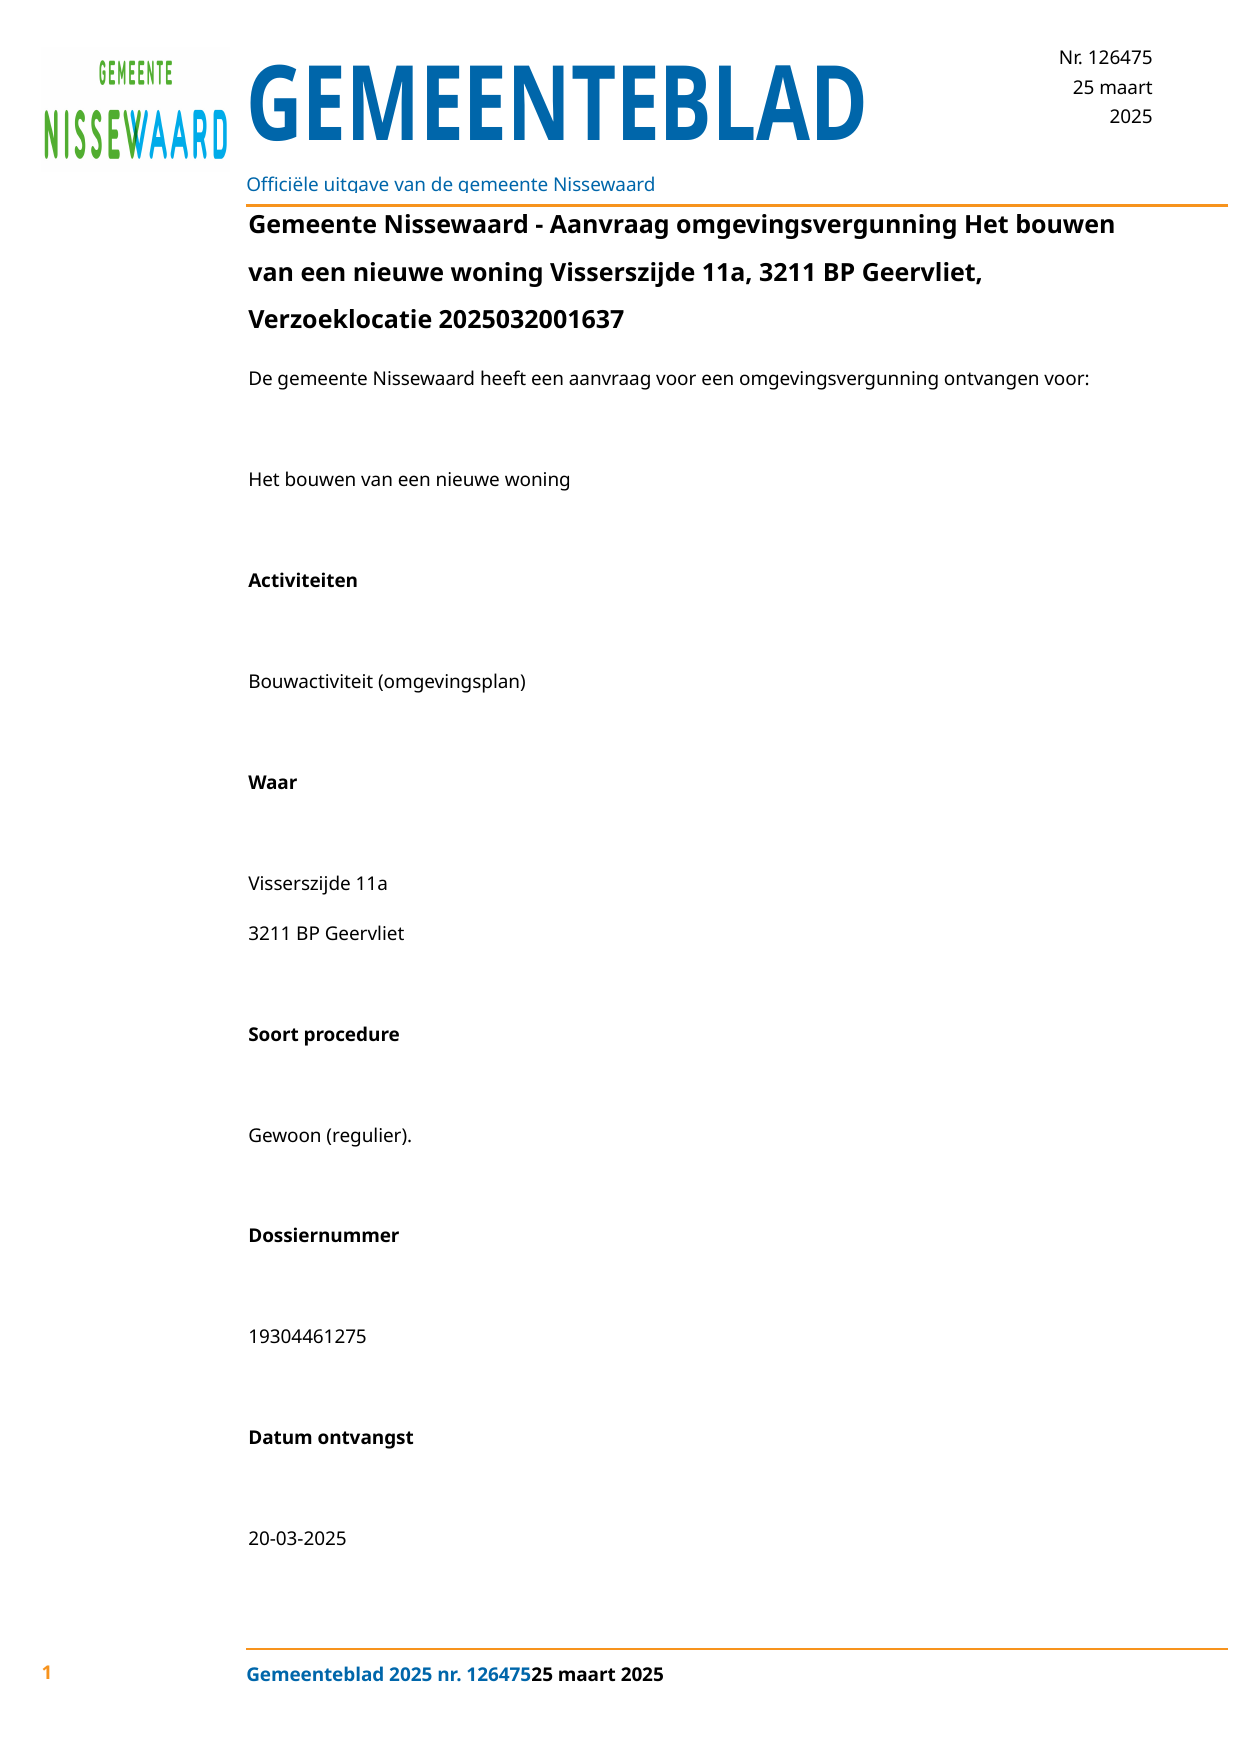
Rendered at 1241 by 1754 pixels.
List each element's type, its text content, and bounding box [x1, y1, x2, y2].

text Activiteiten [248, 567, 1152, 593]
text 19304461275 [248, 1323, 1152, 1349]
text Visserszijde 11a [248, 870, 1152, 895]
text Gewoon (regulier). [248, 1122, 1152, 1147]
text 3211 BP Geervliet [248, 920, 1152, 946]
text Het bouwen van een nieuwe woning [248, 466, 1152, 492]
text Waar [248, 769, 1152, 794]
picture [41, 47, 231, 172]
text De gemeente Nissewaard heeft een aanvraag voor een omgevingsvergunning ontvangen voor: [248, 366, 1152, 391]
text Dossiernummer [248, 1223, 1152, 1248]
text 20-03-2025 [248, 1525, 1152, 1551]
text Gemeente Nissewaard - Aanvraag omgevingsvergunning Het bouwen van een nieuwe woning Visserszijde 11a, 3211 BP Geervliet, Verzoeklocatie 2025032001637 [248, 207, 1152, 336]
text Bouwactiviteit (omgevingsplan) [248, 668, 1152, 694]
text Soort procedure [248, 1021, 1152, 1047]
text Datum ontvangst [248, 1424, 1152, 1450]
